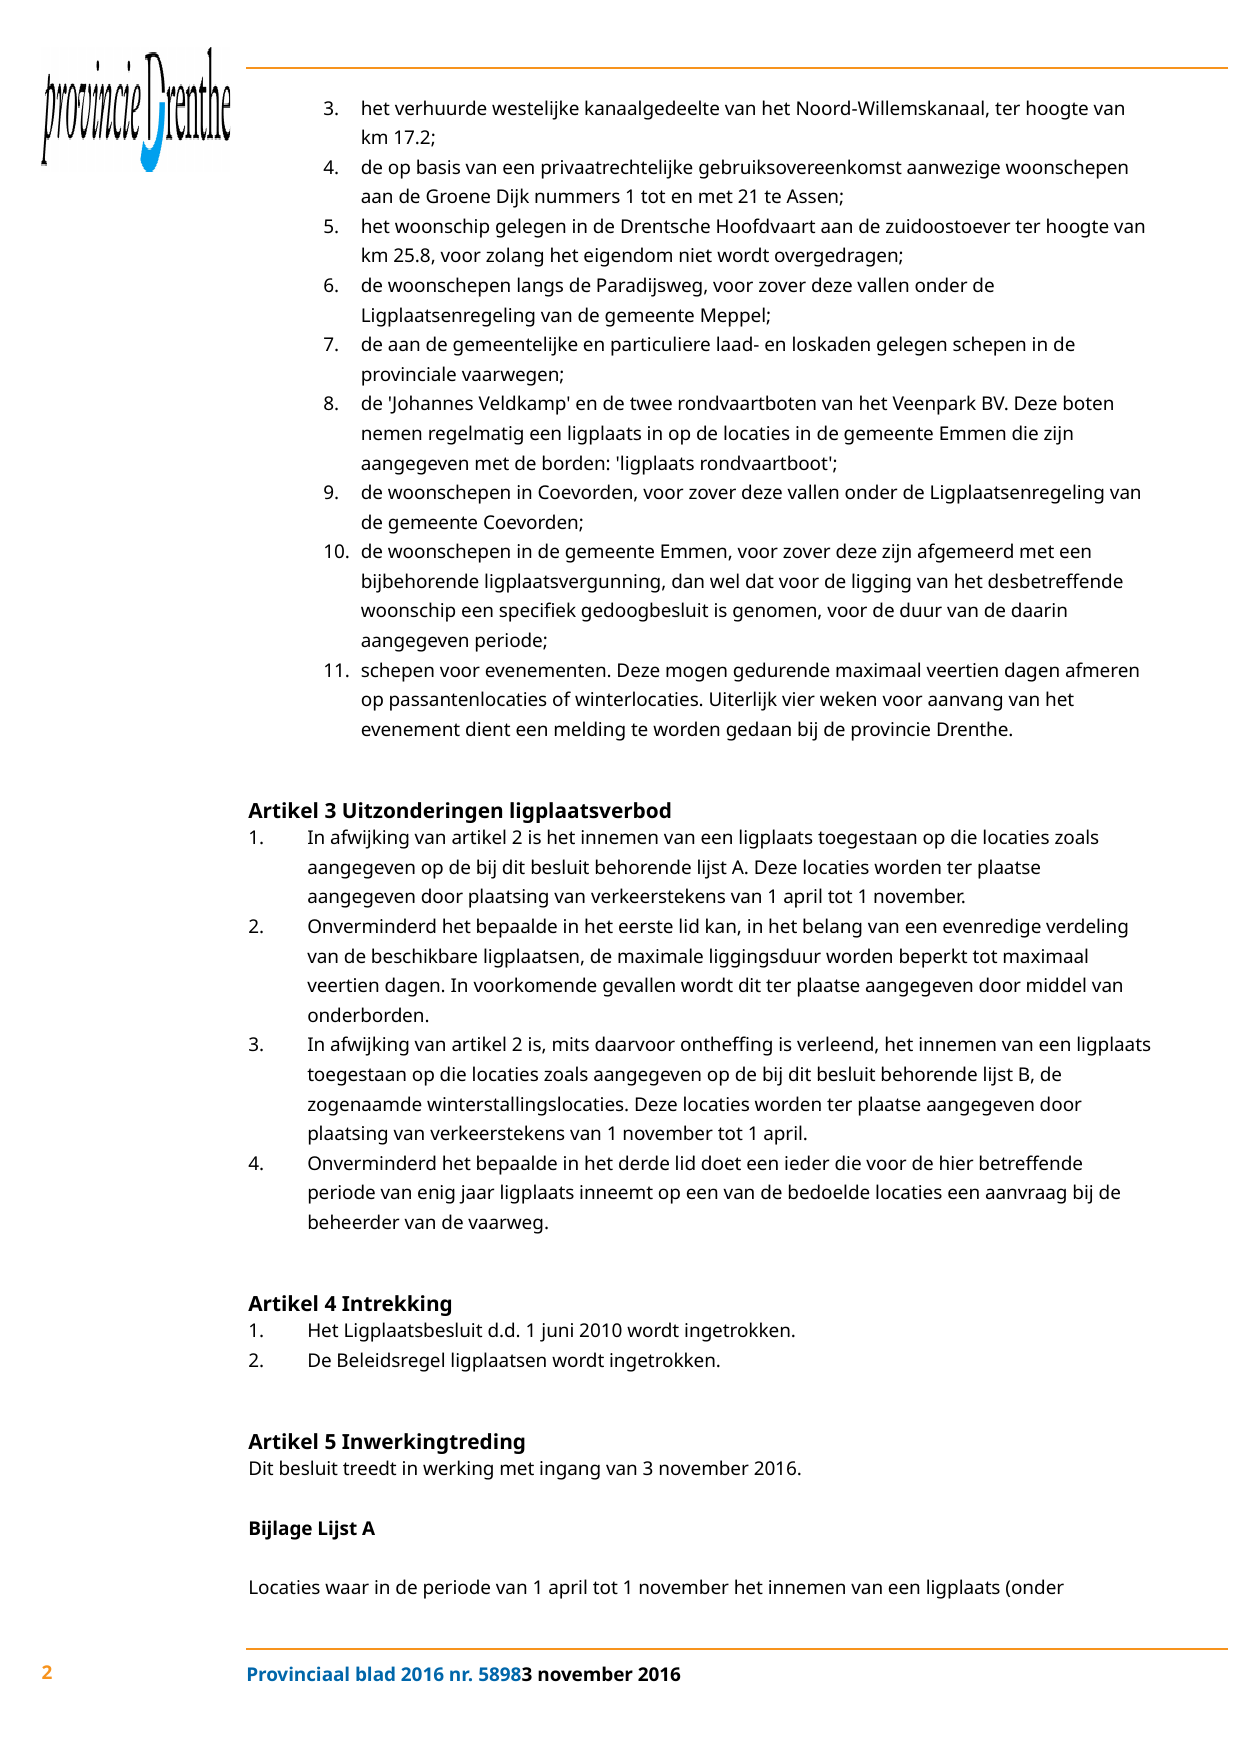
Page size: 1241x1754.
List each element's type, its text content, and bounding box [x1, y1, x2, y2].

list In afwijking van artikel 2 is, mits daarvoor ontheffing is verleend, het innemen van een ligplaats toegestaan op die locaties zoals aangegeven op de bij dit besluit behorende lijst B, de zogenaamde winterstallingslocaties. Deze locaties worden ter plaatse aangegeven door plaatsing van verkeerstekens van 1 november tot 1 april. [248, 1032, 1152, 1146]
list De Beleidsregel ligplaatsen wordt ingetrokken. [248, 1347, 1152, 1373]
list het verhuurde westelijke kanaalgedeelte van het Noord-Willemskanaal, ter hoogte van km 17.2; [323, 95, 1152, 150]
list Het Ligplaatsbesluit d.d. 1 juni 2010 wordt ingetrokken. [248, 1317, 1152, 1343]
list Onverminderd het bepaalde in het eerste lid kan, in het belang van een evenredige verdeling van de beschikbare ligplaatsen, de maximale liggingsduur worden beperkt tot maximaal veertien dagen. In voorkomende gevallen wordt dit ter plaatse aangegeven door middel van onderborden. [248, 913, 1152, 1028]
text Locaties waar in de periode van 1 april tot 1 november het innemen van een ligplaats (onder [248, 1574, 1152, 1599]
list de op basis van een privaatrechtelijke gebruiksovereenkomst aanwezige woonschepen aan de Groene Dijk nummers 1 tot en met 21 te Assen; [323, 154, 1152, 209]
text Artikel 3 Uitzonderingen ligplaatsverbod [248, 796, 1152, 824]
picture [41, 47, 231, 172]
text Artikel 4 Intrekking [248, 1289, 1152, 1317]
list In afwijking van artikel 2 is het innemen van een ligplaats toegestaan op die locaties zoals aangegeven op de bij dit besluit behorende lijst A. Deze locaties worden ter plaatse aangegeven door plaatsing van verkeerstekens van 1 april tot 1 november. [248, 824, 1152, 909]
list Onverminderd het bepaalde in het derde lid doet een ieder die voor de hier betreffende periode van enig jaar ligplaats inneemt op een van de bedoelde locaties een aanvraag bij de beheerder van de vaarweg. [248, 1150, 1152, 1235]
list de 'Johannes Veldkamp' en de twee rondvaartboten van het Veenpark BV. Deze boten nemen regelmatig een ligplaats in op de locaties in de gemeente Emmen die zijn aangegeven met de borden: 'ligplaats rondvaartboot'; [323, 391, 1152, 476]
list het woonschip gelegen in de Drentsche Hoofdvaart aan de zuidoostoever ter hoogte van km 25.8, voor zolang het eigendom niet wordt overgedragen; [323, 213, 1152, 268]
text Dit besluit treedt in werking met ingang van 3 november 2016. [248, 1456, 1152, 1481]
list de woonschepen langs de Paradijsweg, voor zover deze vallen onder de Ligplaatsenregeling van de gemeente Meppel; [323, 272, 1152, 328]
list de aan de gemeentelijke en particuliere laad- en loskaden gelegen schepen in de provinciale vaarwegen; [323, 331, 1152, 387]
list de woonschepen in Coevorden, voor zover deze vallen onder de Ligplaatsenregeling van de gemeente Coevorden; [323, 479, 1152, 535]
list schepen voor evenementen. Deze mogen gedurende maximaal veertien dagen afmeren op passantenlocaties of winterlocaties. Uiterlijk vier weken voor aanvang van het evenement dient een melding te worden gedaan bij de provincie Drenthe. [323, 657, 1152, 742]
text Artikel 5 Inwerkingtreding [248, 1427, 1152, 1456]
text Bijlage Lijst A [248, 1515, 1152, 1540]
list de woonschepen in de gemeente Emmen, voor zover deze zijn afgemeerd met een bijbehorende ligplaatsvergunning, dan wel dat voor de ligging van het desbetreffende woonschip een specifiek gedoogbesluit is genomen, voor de duur van de daarin aangegeven periode; [323, 538, 1152, 653]
